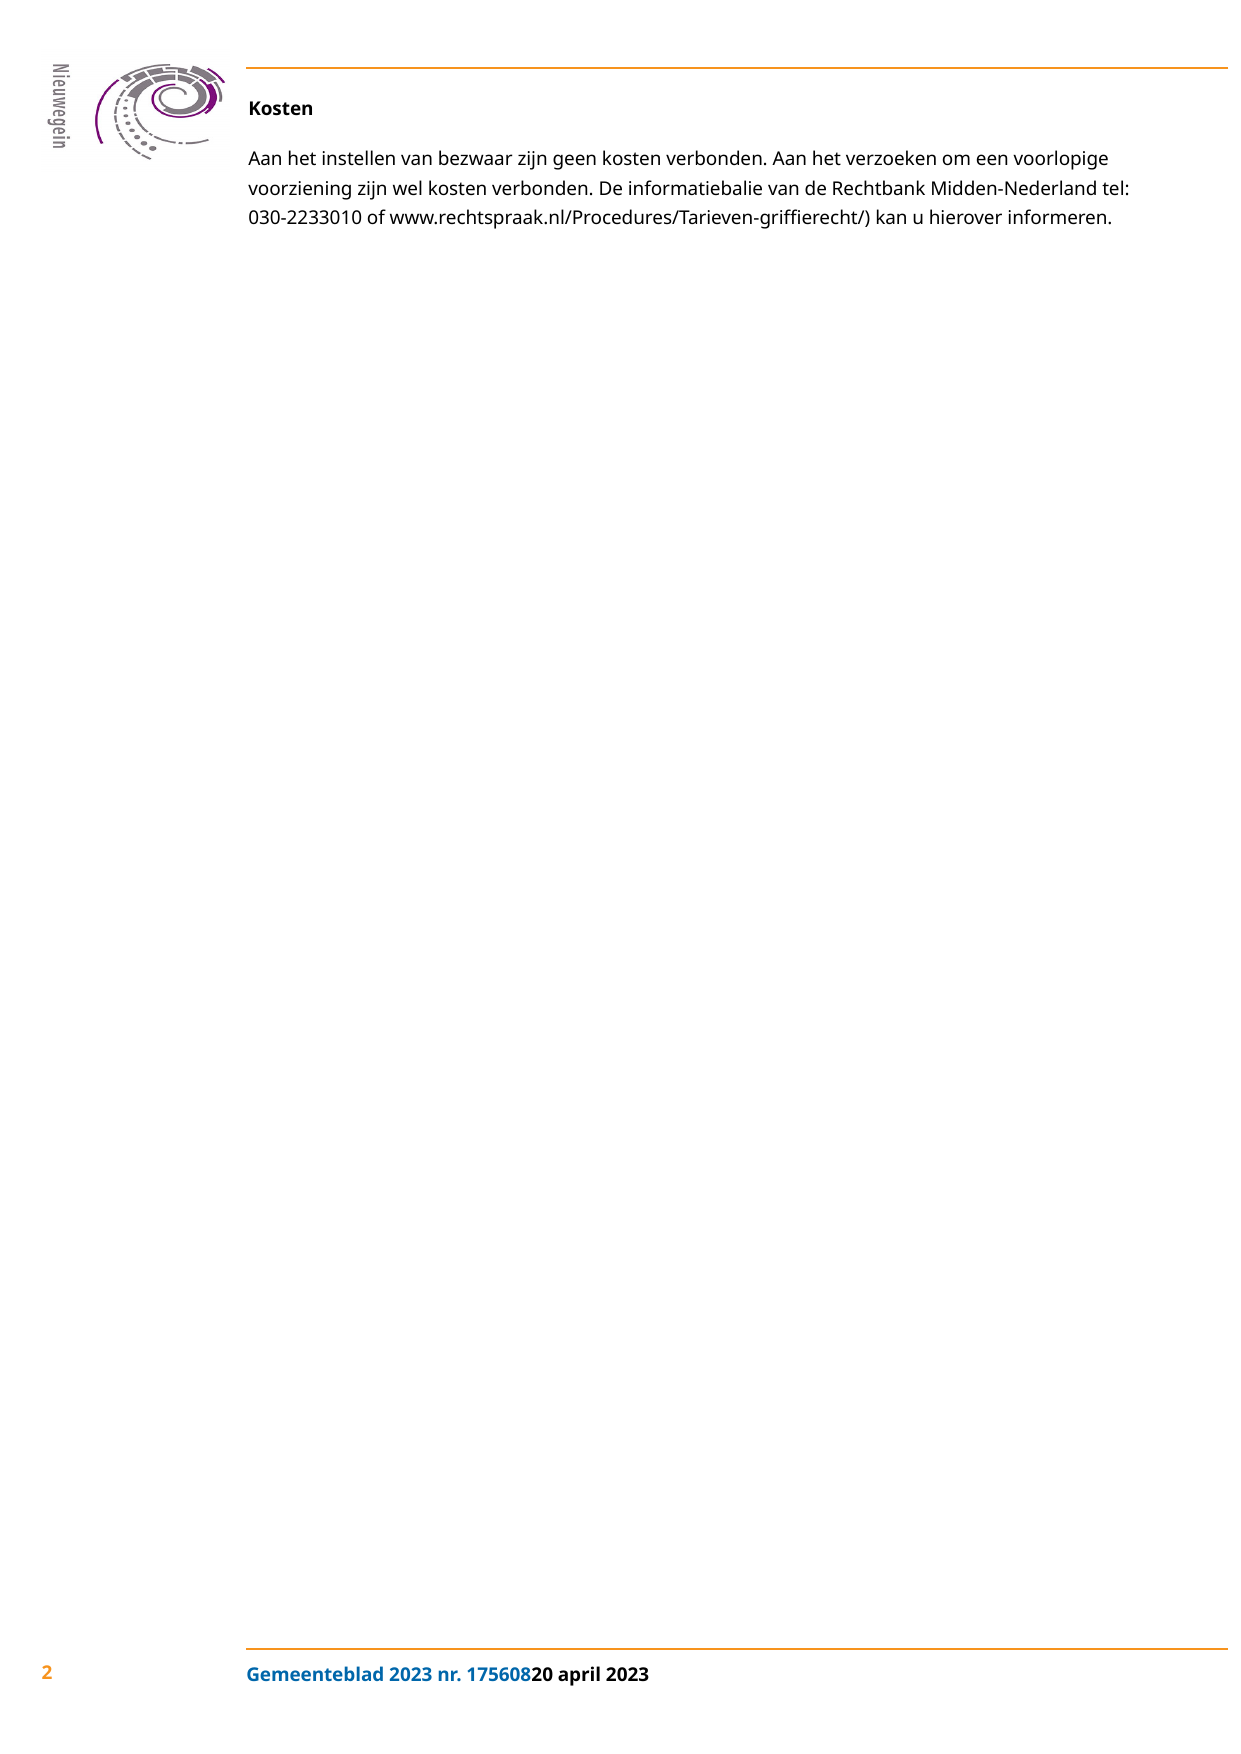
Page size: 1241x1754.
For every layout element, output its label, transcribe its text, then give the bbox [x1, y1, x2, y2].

text Kosten [248, 95, 1152, 121]
picture [41, 47, 231, 172]
text Aan het instellen van bezwaar zijn geen kosten verbonden. Aan het verzoeken om een voorlopige voorziening zijn wel kosten verbonden. De informatiebalie van de Rechtbank Midden-Nederland tel: 030-2233010 of www.rechtspraak.nl/Procedures/Tarieven-griffierecht/) kan u hierover informeren. [248, 145, 1152, 230]
